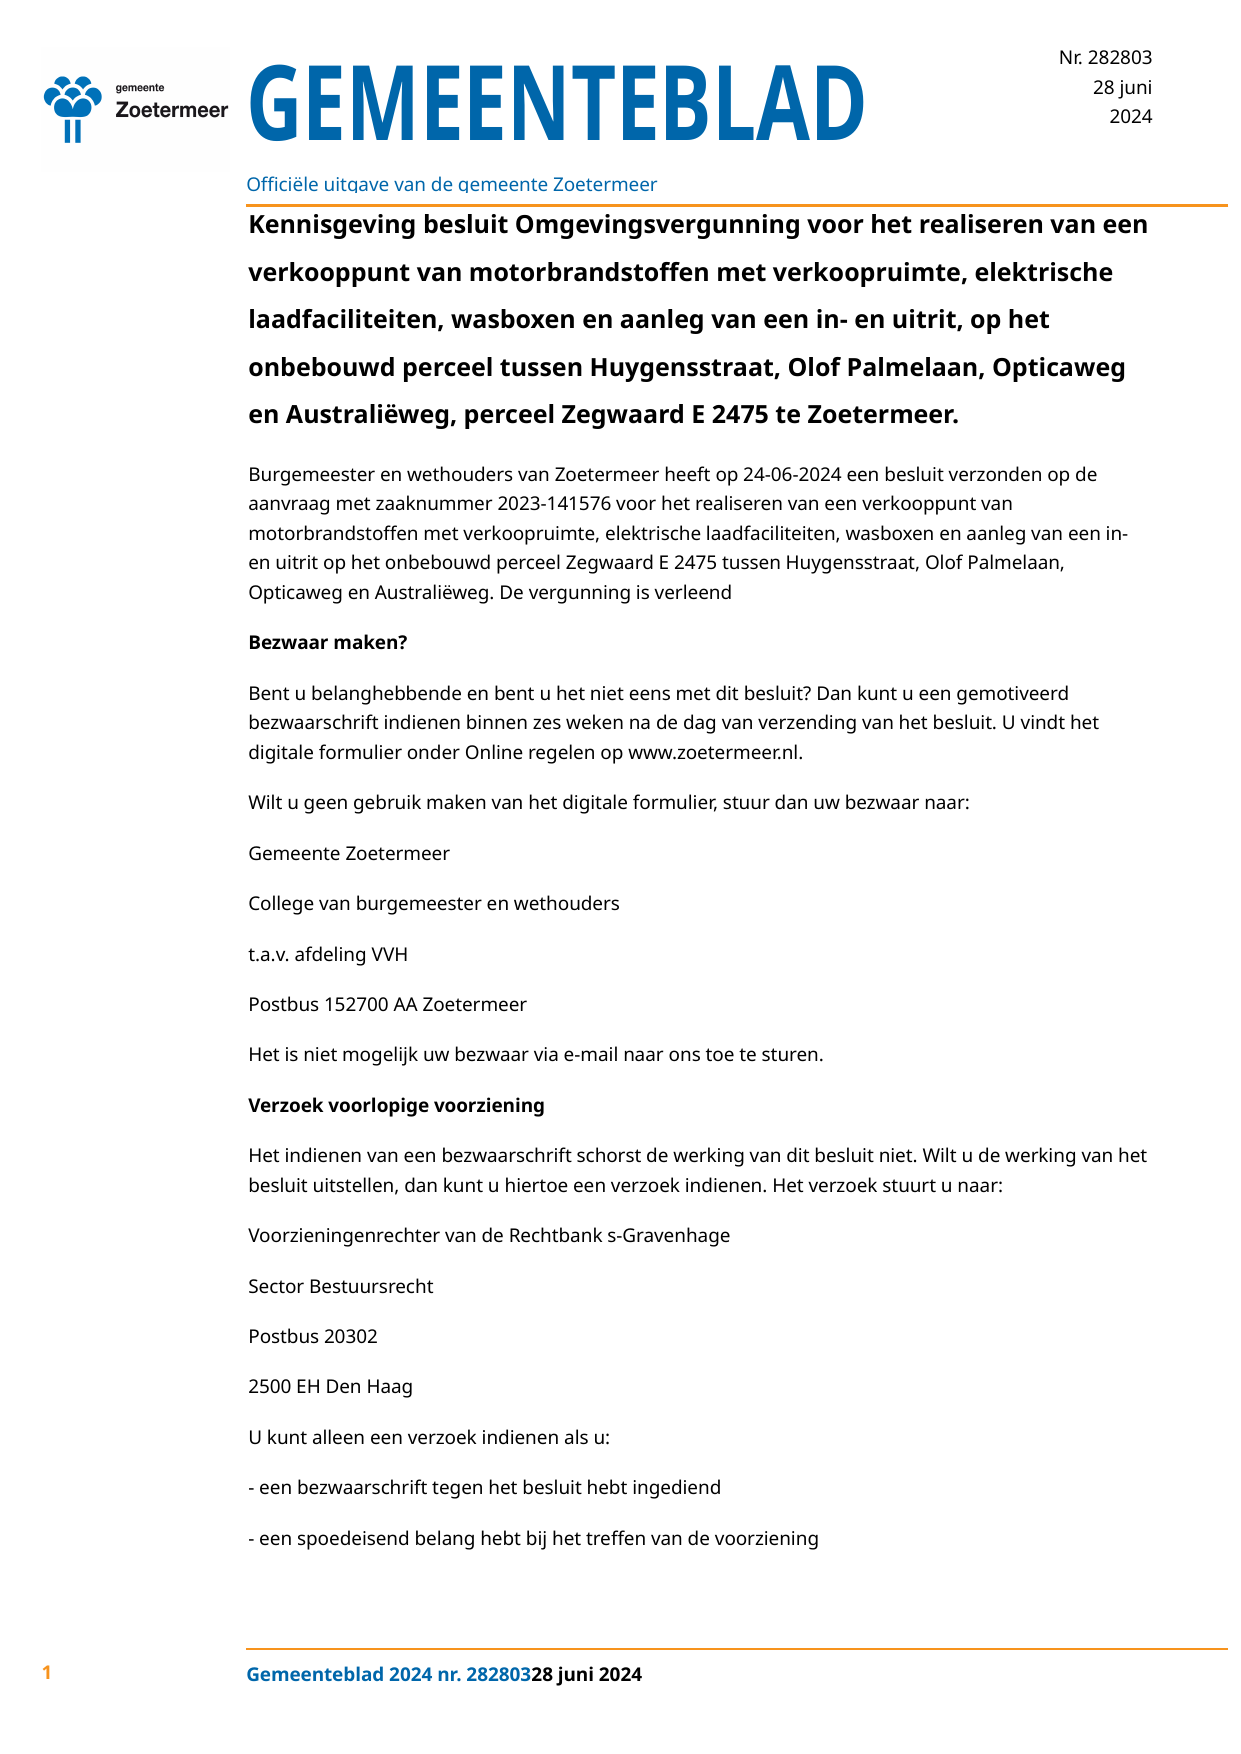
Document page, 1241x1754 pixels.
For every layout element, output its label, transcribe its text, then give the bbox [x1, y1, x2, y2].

text Bent u belanghebbende en bent u het niet eens met dit besluit? Dan kunt u een gemotiveerd bezwaarschrift indienen binnen zes weken na de dag van verzending van het besluit. U vindt het digitale formulier onder Online regelen op www.zoetermeer.nl. [248, 680, 1152, 765]
picture [41, 47, 231, 172]
text Bezwaar maken? [248, 629, 1152, 655]
text Verzoek voorlopige voorziening [248, 1092, 1152, 1118]
text Gemeente Zoetermeer [248, 840, 1152, 866]
text Postbus 20302 [248, 1323, 1152, 1349]
text Burgemeester en wethouders van Zoetermeer heeft op 24-06-2024 een besluit verzonden op de aanvraag met zaaknummer 2023-141576 voor het realiseren van een verkooppunt van motorbrandstoffen met verkoopruimte, elektrische laadfaciliteiten, wasboxen en aanleg van een in- en uitrit op het onbebouwd perceel Zegwaard E 2475 tussen Huygensstraat, Olof Palmelaan, Opticaweg en Australiëweg. De vergunning is verleend [248, 461, 1152, 605]
text Het indienen van een bezwaarschrift schorst de werking van dit besluit niet. Wilt u de werking van het besluit uitstellen, dan kunt u hiertoe een verzoek indienen. Het verzoek stuurt u naar: [248, 1142, 1152, 1198]
text Kennisgeving besluit Omgevingsvergunning voor het realiseren van een verkooppunt van motorbrandstoffen met verkoopruimte, elektrische laadfaciliteiten, wasboxen en aanleg van een in- en uitrit, op het onbebouwd perceel tussen Huygensstraat, Olof Palmelaan, Opticaweg en Australiëweg, perceel Zegwaard E 2475 te Zoetermeer. [248, 207, 1152, 431]
text t.a.v. afdeling VVH [248, 941, 1152, 966]
text Sector Bestuursrecht [248, 1273, 1152, 1298]
text Voorzieningenrechter van de Rechtbank s-Gravenhage [248, 1222, 1152, 1248]
text U kunt alleen een verzoek indienen als u: [248, 1424, 1152, 1450]
text College van burgemeester en wethouders [248, 890, 1152, 916]
text - een spoedeisend belang hebt bij het treffen van de voorziening [248, 1525, 1152, 1551]
text - een bezwaarschrift tegen het besluit hebt ingediend [248, 1474, 1152, 1500]
text Postbus 152700 AA Zoetermeer [248, 991, 1152, 1017]
text Wilt u geen gebruik maken van het digitale formulier, stuur dan uw bezwaar naar: [248, 789, 1152, 815]
text Het is niet mogelijk uw bezwaar via e-mail naar ons toe te sturen. [248, 1042, 1152, 1067]
text 2500 EH Den Haag [248, 1374, 1152, 1399]
